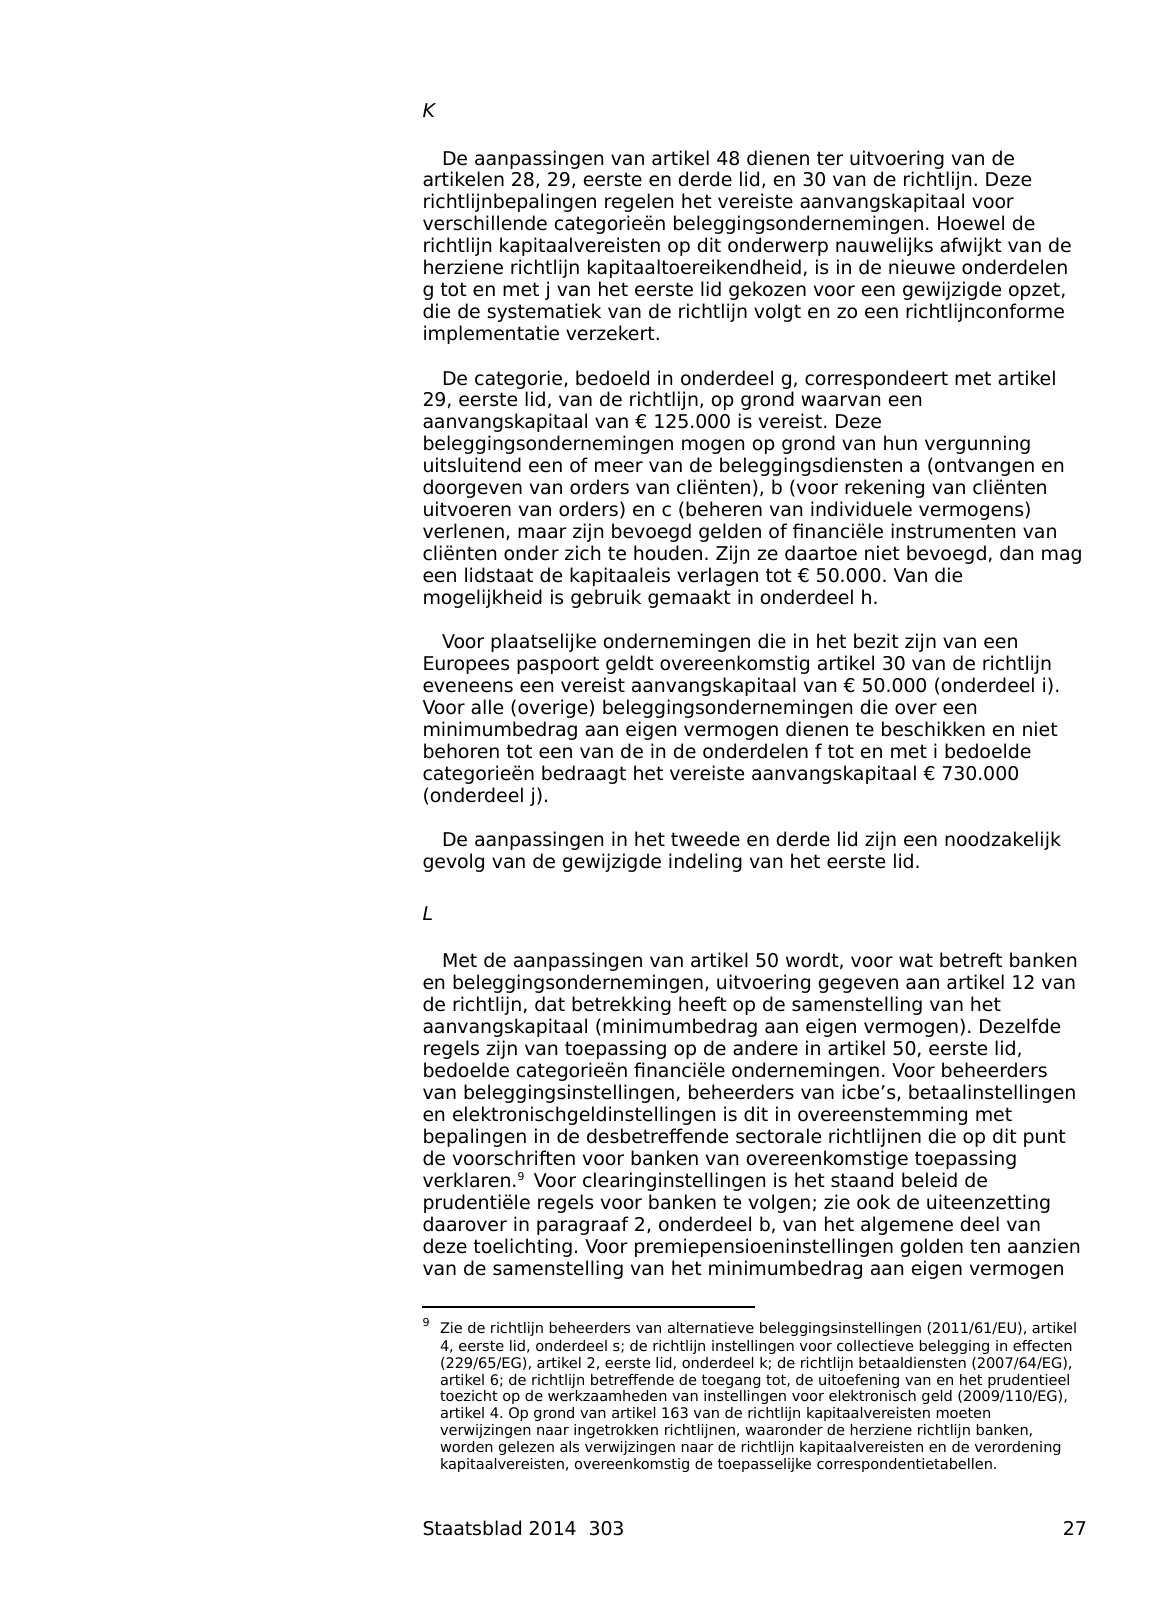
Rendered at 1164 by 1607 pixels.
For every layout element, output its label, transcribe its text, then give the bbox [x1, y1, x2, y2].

text Met de aanpassingen van artikel 50 wordt, voor wat betreft banken en beleggingsondernemingen, uitvoering gegeven aan artikel 12 van de richtlijn, dat betrekking heeft op de samenstelling van het aanvangskapitaal (minimumbedrag aan eigen vermogen). Dezelfde regels zijn van toepassing op de andere in artikel 50, eerste lid, bedoelde categorieën financiële ondernemingen. Voor beheerders van beleggingsinstellingen, beheerders van icbe’s, betaalinstellingen en elektronischgeldinstellingen is dit in overeenstemming met bepalingen in de desbetreffende sectorale richtlijnen die op dit punt de voorschriften voor banken van overeenkomstige toepassing verklaren. Voor clearinginstellingen is het staand beleid de prudentiële regels voor banken te volgen; zie ook de uiteenzetting daarover in paragraaf 2, onderdeel b, van het algemene deel van deze toelichting. Voor premiepensioeninstellingen golden ten aanzien van de samenstelling van het minimumbedrag aan eigen vermogen [422, 950, 1087, 1280]
text Zie de richtlijn beheerders van alternatieve beleggingsinstellingen (2011/61/EU), artikel 4, eerste lid, onderdeel s; de richtlijn instellingen voor collectieve belegging in effecten (229/65/EG), artikel 2, eerste lid, onderdeel k; de richtlijn betaaldiensten (2007/64/EG), artikel 6; de richtlijn betreffende de toegang tot, de uitoefening van en het prudentieel toezicht op de werkzaamheden van instellingen voor elektronisch geld (2009/110/EG), artikel 4. Op grond van artikel 163 van de richtlijn kapitaalvereisten moeten verwijzingen naar ingetrokken richtlijnen, waaronder de herziene richtlijn banken, worden gelezen als verwijzingen naar de richtlijn kapitaalvereisten en de verordening kapitaalvereisten, overeenkomstig de toepasselijke correspondentietabellen. [422, 1316, 1087, 1473]
subtitle L [422, 903, 1087, 925]
text Voor plaatselijke ondernemingen die in het bezit zijn van een Europees paspoort geldt overeenkomstig artikel 30 van de richtlijn eveneens een vereist aanvangskapitaal van € 50.000 (onderdeel i). Voor alle (overige) beleggingsondernemingen die over een minimumbedrag aan eigen vermogen dienen te beschikken en niet behoren tot een van de in de onderdelen f tot en met i bedoelde categorieën bedraagt het vereiste aanvangskapitaal € 730.000 (onderdeel j). [422, 631, 1087, 807]
text De categorie, bedoeld in onderdeel g, correspondeert met artikel 29, eerste lid, van de richtlijn, op grond waarvan een aanvangskapitaal van € 125.000 is vereist. Deze beleggingsondernemingen mogen op grond van hun vergunning uitsluitend een of meer van de beleggingsdiensten a (ontvangen en doorgeven van orders van cliënten), b (voor rekening van cliënten uitvoeren van orders) en c (beheren van individuele vermogens) verlenen, maar zijn bevoegd gelden of financiële instrumenten van cliënten onder zich te houden. Zijn ze daartoe niet bevoegd, dan mag een lidstaat de kapitaaleis verlagen tot € 50.000. Van die mogelijkheid is gebruik gemaakt in onderdeel h. [422, 367, 1087, 609]
text De aanpassingen van artikel 48 dienen ter uitvoering van de artikelen 28, 29, eerste en derde lid, en 30 van de richtlijn. Deze richtlijnbepalingen regelen het vereiste aanvangskapitaal voor verschillende categorieën beleggingsondernemingen. Hoewel de richtlijn kapitaalvereisten op dit onderwerp nauwelijks afwijkt van de herziene richtlijn kapitaaltoereikendheid, is in de nieuwe onderdelen g tot en met j van het eerste lid gekozen voor een gewijzigde opzet, die de systematiek van de richtlijn volgt en zo een richtlijnconforme implementatie verzekert. [422, 147, 1087, 345]
subtitle K [422, 100, 1087, 122]
text De aanpassingen in het tweede en derde lid zijn een noodzakelijk gevolg van de gewijzigde indeling van het eerste lid. [422, 829, 1087, 873]
